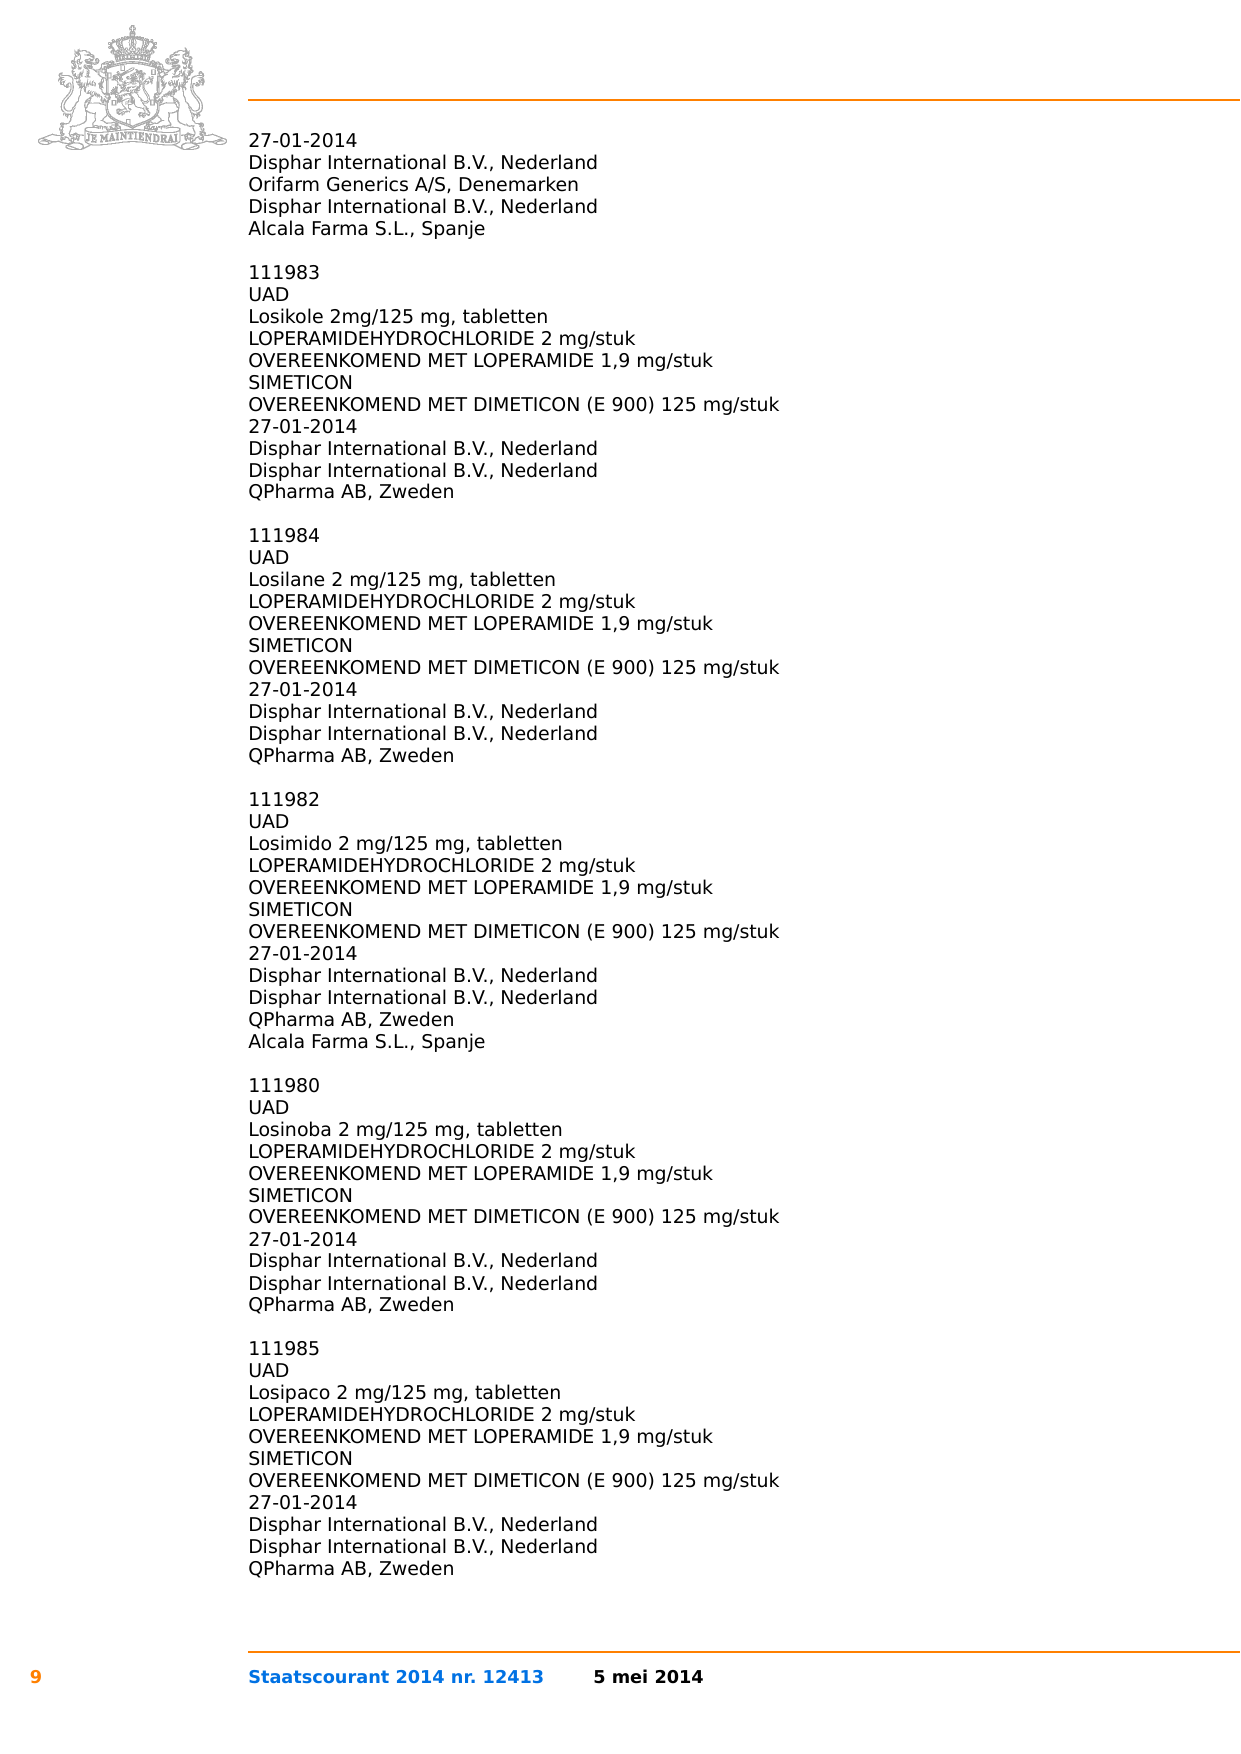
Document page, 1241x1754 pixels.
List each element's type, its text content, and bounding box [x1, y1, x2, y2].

text 27-01-2014 [248, 679, 1163, 701]
text Disphar International B.V., Nederland [248, 1536, 1163, 1558]
text OVEREENKOMEND MET DIMETICON (E 900) 125 mg/stuk [248, 393, 1163, 416]
text Disphar International B.V., Nederland [248, 965, 1163, 987]
text Losimido 2 mg/125 mg, tabletten [248, 833, 1163, 855]
text OVEREENKOMEND MET DIMETICON (E 900) 125 mg/stuk [248, 921, 1163, 943]
text Disphar International B.V., Nederland [248, 723, 1163, 745]
text 27-01-2014 [248, 130, 1163, 152]
text SIMETICON [248, 1184, 1163, 1206]
text OVEREENKOMEND MET DIMETICON (E 900) 125 mg/stuk [248, 1470, 1163, 1492]
text QPharma AB, Zweden [248, 1009, 1163, 1031]
text Disphar International B.V., Nederland [248, 1514, 1163, 1536]
text OVEREENKOMEND MET LOPERAMIDE 1,9 mg/stuk [248, 1162, 1163, 1184]
text 27-01-2014 [248, 943, 1163, 965]
text 27-01-2014 [248, 1228, 1163, 1250]
text Disphar International B.V., Nederland [248, 196, 1163, 218]
text Disphar International B.V., Nederland [248, 152, 1163, 174]
text OVEREENKOMEND MET LOPERAMIDE 1,9 mg/stuk [248, 613, 1163, 635]
text Alcala Farma S.L., Spanje [248, 1031, 1163, 1053]
text Disphar International B.V., Nederland [248, 437, 1163, 459]
text Losinoba 2 mg/125 mg, tabletten [248, 1118, 1163, 1141]
text Orifarm Generics A/S, Denemarken [248, 174, 1163, 196]
text UAD [248, 811, 1163, 833]
text OVEREENKOMEND MET DIMETICON (E 900) 125 mg/stuk [248, 1206, 1163, 1228]
text LOPERAMIDEHYDROCHLORIDE 2 mg/stuk [248, 1141, 1163, 1162]
text Disphar International B.V., Nederland [248, 987, 1163, 1009]
text 111982 [248, 789, 1163, 811]
text SIMETICON [248, 635, 1163, 657]
text 111980 [248, 1074, 1163, 1097]
text 27-01-2014 [248, 1492, 1163, 1514]
text QPharma AB, Zweden [248, 745, 1163, 767]
text LOPERAMIDEHYDROCHLORIDE 2 mg/stuk [248, 1404, 1163, 1426]
text Losipaco 2 mg/125 mg, tabletten [248, 1382, 1163, 1404]
text 27-01-2014 [248, 416, 1163, 437]
text OVEREENKOMEND MET LOPERAMIDE 1,9 mg/stuk [248, 349, 1163, 372]
text OVEREENKOMEND MET LOPERAMIDE 1,9 mg/stuk [248, 1426, 1163, 1448]
text 111983 [248, 262, 1163, 284]
text Disphar International B.V., Nederland [248, 1272, 1163, 1294]
text OVEREENKOMEND MET LOPERAMIDE 1,9 mg/stuk [248, 877, 1163, 899]
picture [38, 25, 227, 150]
text Disphar International B.V., Nederland [248, 701, 1163, 723]
text 111985 [248, 1338, 1163, 1360]
text QPharma AB, Zweden [248, 1558, 1163, 1580]
text SIMETICON [248, 1448, 1163, 1470]
text UAD [248, 547, 1163, 569]
text SIMETICON [248, 899, 1163, 921]
text Disphar International B.V., Nederland [248, 459, 1163, 481]
text Alcala Farma S.L., Spanje [248, 218, 1163, 240]
text UAD [248, 1360, 1163, 1382]
text Losikole 2mg/125 mg, tabletten [248, 306, 1163, 328]
text QPharma AB, Zweden [248, 1294, 1163, 1316]
text OVEREENKOMEND MET DIMETICON (E 900) 125 mg/stuk [248, 657, 1163, 679]
text SIMETICON [248, 372, 1163, 393]
text QPharma AB, Zweden [248, 481, 1163, 503]
text LOPERAMIDEHYDROCHLORIDE 2 mg/stuk [248, 328, 1163, 349]
text 111984 [248, 525, 1163, 547]
text UAD [248, 1097, 1163, 1118]
text LOPERAMIDEHYDROCHLORIDE 2 mg/stuk [248, 855, 1163, 877]
text Losilane 2 mg/125 mg, tabletten [248, 569, 1163, 591]
text UAD [248, 284, 1163, 306]
text Disphar International B.V., Nederland [248, 1250, 1163, 1272]
text LOPERAMIDEHYDROCHLORIDE 2 mg/stuk [248, 591, 1163, 613]
